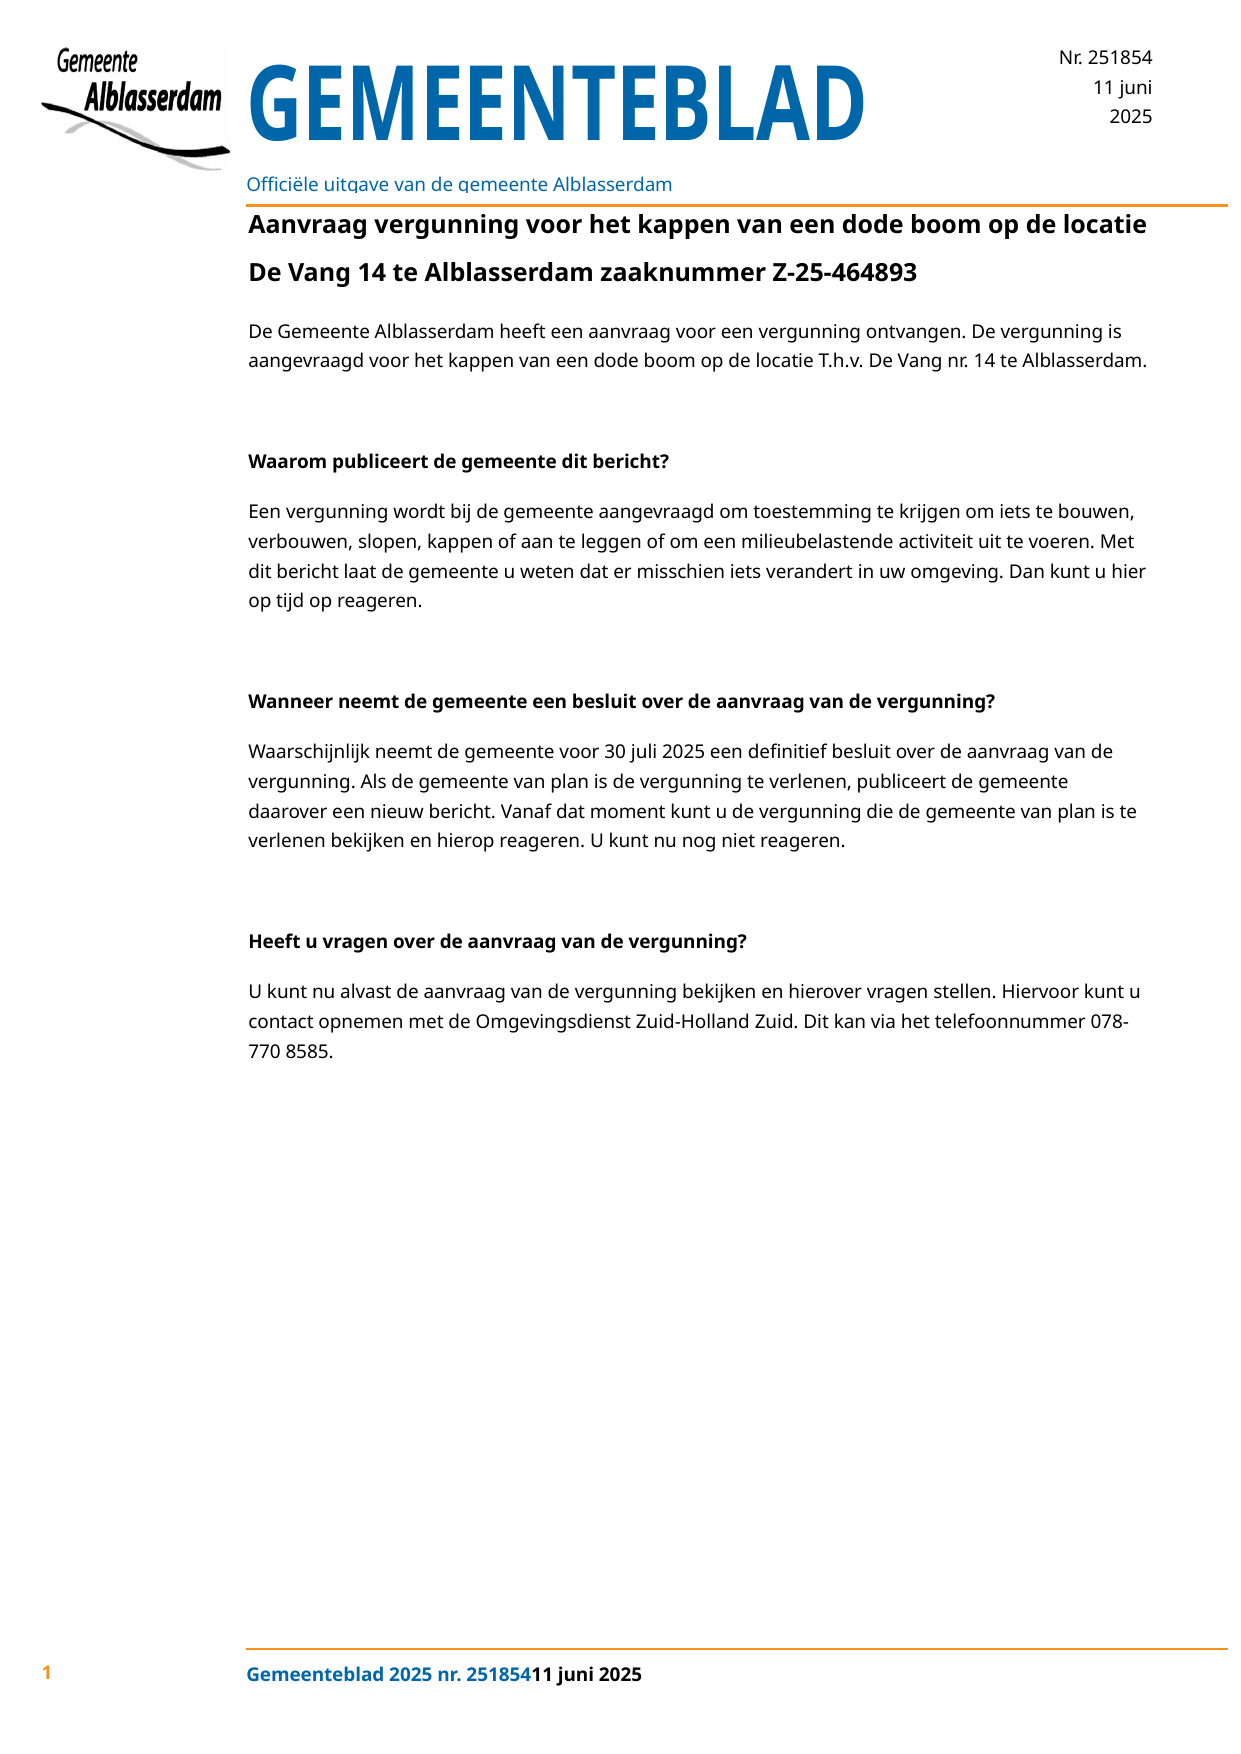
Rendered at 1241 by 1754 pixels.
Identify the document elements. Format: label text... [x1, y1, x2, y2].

text De Gemeente Alblasserdam heeft een aanvraag voor een vergunning ontvangen. De vergunning is aangevraagd voor het kappen van een dode boom op de locatie T.h.v. De Vang nr. 14 te Alblasserdam. [248, 318, 1152, 373]
text Waarom publiceert de gemeente dit bericht? [248, 448, 1152, 474]
picture [41, 47, 231, 172]
text Heeft u vragen over de aanvraag van de vergunning? [248, 928, 1152, 954]
text Aanvraag vergunning voor het kappen van een dode boom op de locatie De Vang 14 te Alblasserdam zaaknummer Z-25-464893 [248, 207, 1152, 288]
text Waarschijnlijk neemt de gemeente voor 30 juli 2025 een definitief besluit over de aanvraag van de vergunning. Als de gemeente van plan is de vergunning te verlenen, publiceert de gemeente daarover een nieuw bericht. Vanaf dat moment kunt u de vergunning die de gemeente van plan is te verlenen bekijken en hierop reageren. U kunt nu nog niet reageren. [248, 739, 1152, 853]
text Een vergunning wordt bij de gemeente aangevraagd om toestemming te krijgen om iets te bouwen, verbouwen, slopen, kappen of aan te leggen of om een milieubelastende activiteit uit te voeren. Met dit bericht laat de gemeente u weten dat er misschien iets verandert in uw omgeving. Dan kunt u hier op tijd op reageren. [248, 499, 1152, 613]
text Wanneer neemt de gemeente een besluit over de aanvraag van de vergunning? [248, 688, 1152, 714]
text U kunt nu alvast de aanvraag van de vergunning bekijken en hierover vragen stellen. Hiervoor kunt u contact opnemen met de Omgevingsdienst Zuid-Holland Zuid. Dit kan via het telefoonnummer 078-770 8585. [248, 979, 1152, 1064]
